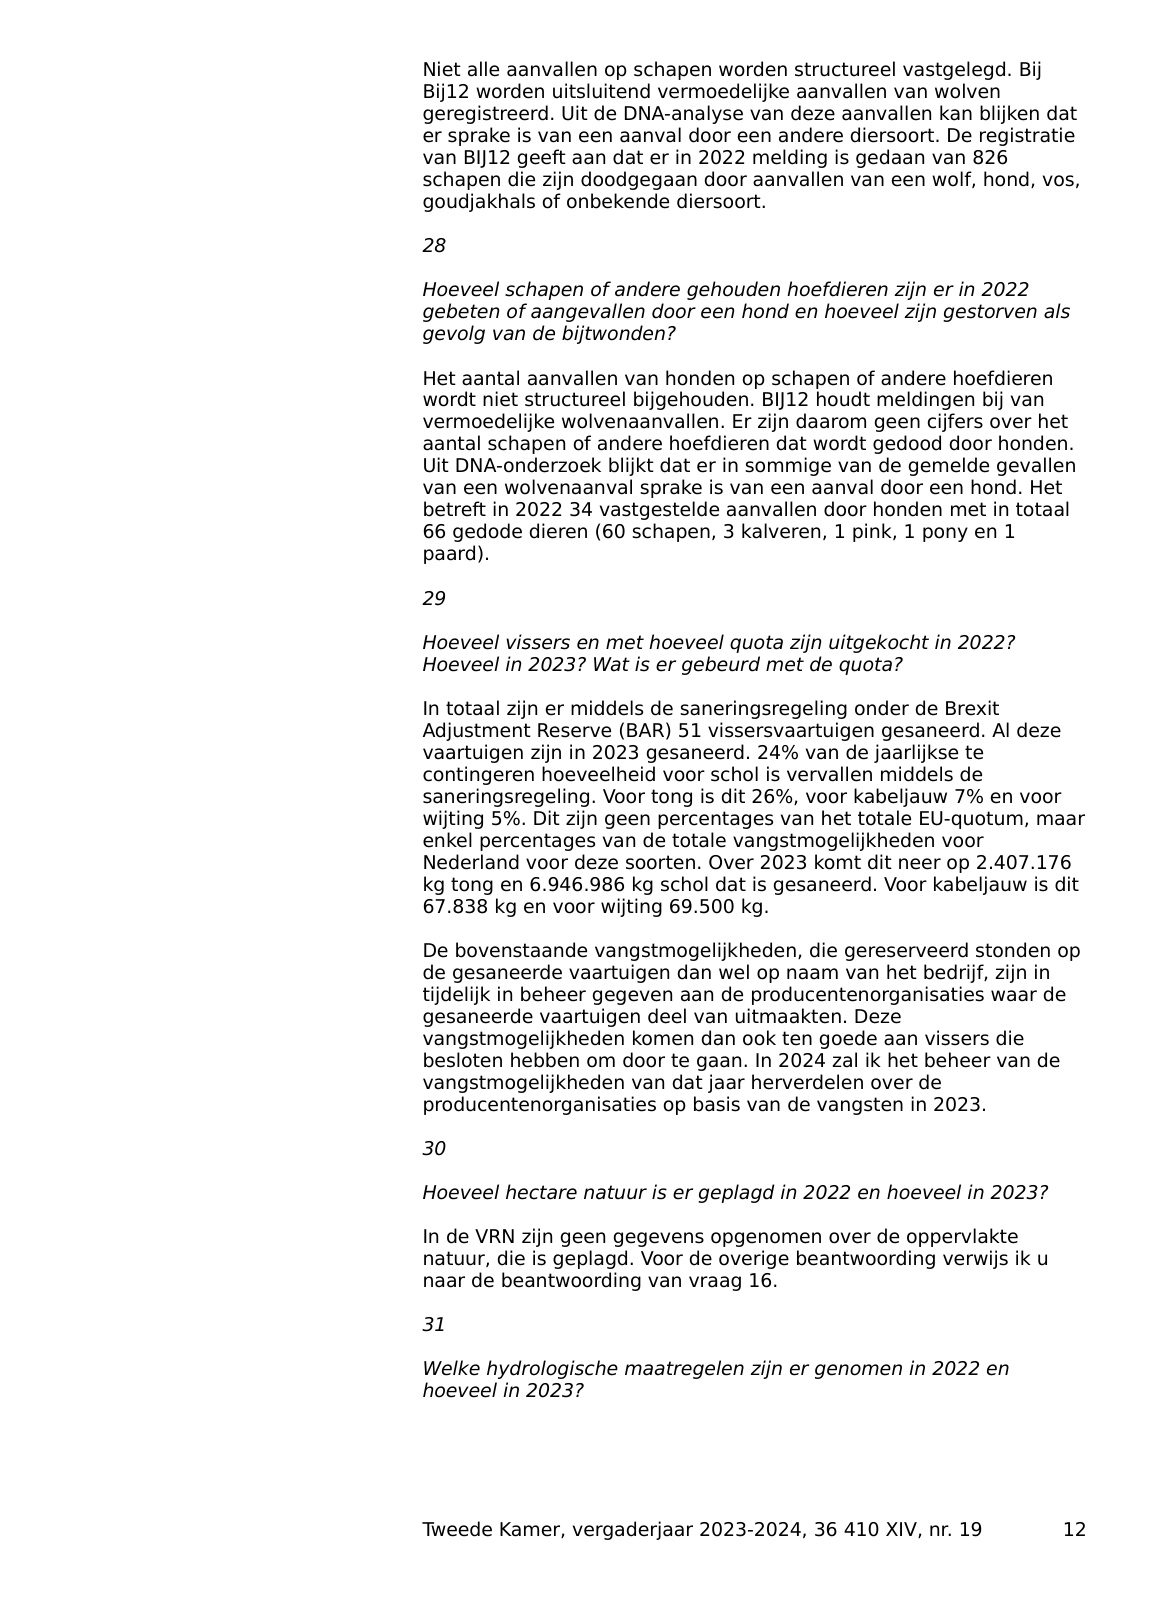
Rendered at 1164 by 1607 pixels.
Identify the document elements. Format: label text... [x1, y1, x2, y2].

text Welke hydrologische maatregelen zijn er genomen in 2022 en hoeveel in 2023? [422, 1358, 1087, 1402]
text Hoeveel vissers en met hoeveel quota zijn uitgekocht in 2022? Hoeveel in 2023? Wat is er gebeurd met de quota? [422, 632, 1087, 676]
subtitle 28 [422, 235, 1087, 257]
text Niet alle aanvallen op schapen worden structureel vastgelegd. Bij Bij12 worden uitsluitend vermoedelijke aanvallen van wolven geregistreerd. Uit de DNA-analyse van deze aanvallen kan blijken dat er sprake is van een aanval door een andere diersoort. De registratie van BIJ12 geeft aan dat er in 2022 melding is gedaan van 826 schapen die zijn doodgegaan door aanvallen van een wolf, hond, vos, goudjakhals of onbekende diersoort. [422, 59, 1087, 213]
text Het aantal aanvallen van honden op schapen of andere hoefdieren wordt niet structureel bijgehouden. BIJ12 houdt meldingen bij van vermoedelijke wolvenaanvallen. Er zijn daarom geen cijfers over het aantal schapen of andere hoefdieren dat wordt gedood door honden. Uit DNA-onderzoek blijkt dat er in sommige van de gemelde gevallen van een wolvenaanval sprake is van een aanval door een hond. Het betreft in 2022 34 vastgestelde aanvallen door honden met in totaal 66 gedode dieren (60 schapen, 3 kalveren, 1 pink, 1 pony en 1 paard). [422, 367, 1087, 565]
subtitle 29 [422, 587, 1087, 609]
text In totaal zijn er middels de saneringsregeling onder de Brexit Adjustment Reserve (BAR) 51 vissersvaartuigen gesaneerd. Al deze vaartuigen zijn in 2023 gesaneerd. 24% van de jaarlijkse te contingeren hoeveelheid voor schol is vervallen middels de saneringsregeling. Voor tong is dit 26%, voor kabeljauw 7% en voor wijting 5%. Dit zijn geen percentages van het totale EU-quotum, maar enkel percentages van de totale vangstmogelijkheden voor Nederland voor deze soorten. Over 2023 komt dit neer op 2.407.176 kg tong en 6.946.986 kg schol dat is gesaneerd. Voor kabeljauw is dit 67.838 kg en voor wijting 69.500 kg. [422, 698, 1087, 917]
subtitle 30 [422, 1138, 1087, 1160]
text De bovenstaande vangstmogelijkheden, die gereserveerd stonden op de gesaneerde vaartuigen dan wel op naam van het bedrijf, zijn in tijdelijk in beheer gegeven aan de producentenorganisaties waar de gesaneerde vaartuigen deel van uitmaakten. Deze vangstmogelijkheden komen dan ook ten goede aan vissers die besloten hebben om door te gaan. In 2024 zal ik het beheer van de vangstmogelijkheden van dat jaar herverdelen over de producentenorganisaties op basis van de vangsten in 2023. [422, 940, 1087, 1116]
subtitle 31 [422, 1314, 1087, 1336]
text Hoeveel schapen of andere gehouden hoefdieren zijn er in 2022 gebeten of aangevallen door een hond en hoeveel zijn gestorven als gevolg van de bijtwonden? [422, 279, 1087, 345]
text In de VRN zijn geen gegevens opgenomen over de oppervlakte natuur, die is geplagd. Voor de overige beantwoording verwijs ik u naar de beantwoording van vraag 16. [422, 1226, 1087, 1292]
text Hoeveel hectare natuur is er geplagd in 2022 en hoeveel in 2023? [422, 1182, 1087, 1204]
